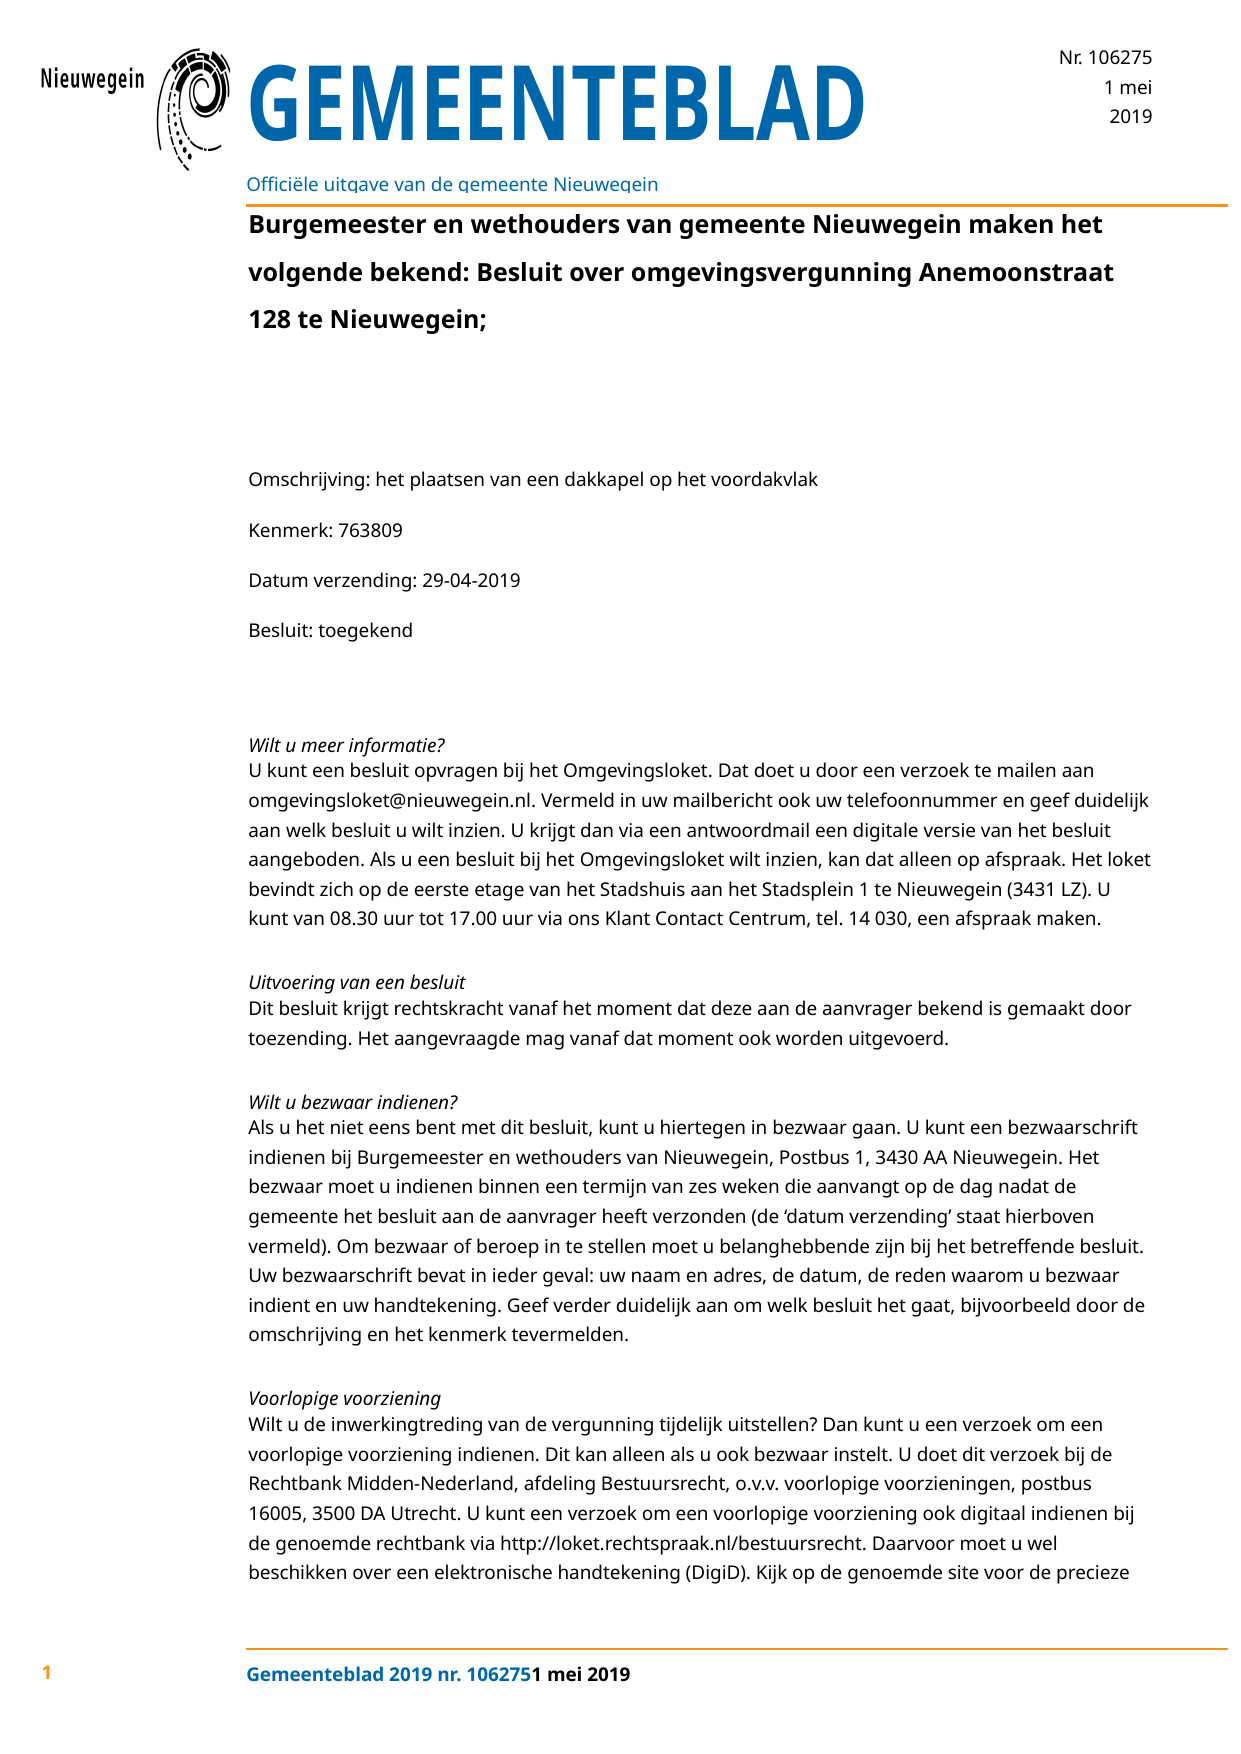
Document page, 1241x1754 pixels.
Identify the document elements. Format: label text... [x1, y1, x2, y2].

text Kenmerk: 763809 [248, 517, 1152, 542]
text Wilt u de inwerkingtreding van de vergunning tijdelijk uitstellen? Dan kunt u een verzoek om een voorlopige voorziening indienen. Dit kan alleen als u ook bezwaar instelt. U doet dit verzoek bij de Rechtbank Midden-Nederland, afdeling Bestuursrecht, o.v.v. voorlopige voorzieningen, postbus 16005, 3500 DA Utrecht. U kunt een verzoek om een voorlopige voorziening ook digitaal indienen bij de genoemde rechtbank via http://loket.rechtspraak.nl/bestuursrecht. Daarvoor moet u wel beschikken over een elektronische handtekening (DigiD). Kijk op de genoemde site voor de precieze [248, 1411, 1152, 1585]
text U kunt een besluit opvragen bij het Omgevingsloket. Dat doet u door een verzoek te mailen aan omgevingsloket@nieuwegein.nl. Vermeld in uw mailbericht ook uw telefoonnummer en geef duidelijk aan welk besluit u wilt inzien. U krijgt dan via een antwoordmail een digitale versie van het besluit aangeboden. Als u een besluit bij het Omgevingsloket wilt inzien, kan dat alleen op afspraak. Het loket bevindt zich op de eerste etage van het Stadshuis aan het Stadsplein 1 te Nieuwegein (3431 LZ). U kunt van 08.30 uur tot 17.00 uur via ons Klant Contact Centrum, tel. 14 030, een afspraak maken. [248, 758, 1152, 931]
text Uitvoering van een besluit [248, 969, 1152, 995]
text Besluit: toegekend [248, 618, 1152, 643]
text Dit besluit krijgt rechtskracht vanaf het moment dat deze aan de aanvrager bekend is gemaakt door toezending. Het aangevraagde mag vanaf dat moment ook worden uitgevoerd. [248, 995, 1152, 1051]
picture [41, 47, 231, 172]
text Voorlopige voorziening [248, 1386, 1152, 1411]
text Wilt u meer informatie? [248, 732, 1152, 758]
text Omschrijving: het plaatsen van een dakkapel op het voordakvlak [248, 466, 1152, 492]
text Wilt u bezwaar indienen? [248, 1089, 1152, 1114]
text Burgemeester en wethouders van gemeente Nieuwegein maken het volgende bekend: Besluit over omgevingsvergunning Anemoonstraat 128 te Nieuwegein; [248, 207, 1152, 336]
text Datum verzending: 29-04-2019 [248, 567, 1152, 593]
text Als u het niet eens bent met dit besluit, kunt u hiertegen in bezwaar gaan. U kunt een bezwaarschrift indienen bij Burgemeester en wethouders van Nieuwegein, Postbus 1, 3430 AA Nieuwegein. Het bezwaar moet u indienen binnen een termijn van zes weken die aanvangt op de dag nadat de gemeente het besluit aan de aanvrager heeft verzonden (de ‘datum verzending’ staat hierboven vermeld). Om bezwaar of beroep in te stellen moet u belanghebbende zijn bij het betreffende besluit. Uw bezwaarschrift bevat in ieder geval: uw naam en adres, de datum, de reden waarom u bezwaar indient en uw handtekening. Geef verder duidelijk aan om welk besluit het gaat, bijvoorbeeld door de omschrijving en het kenmerk tevermelden. [248, 1114, 1152, 1347]
